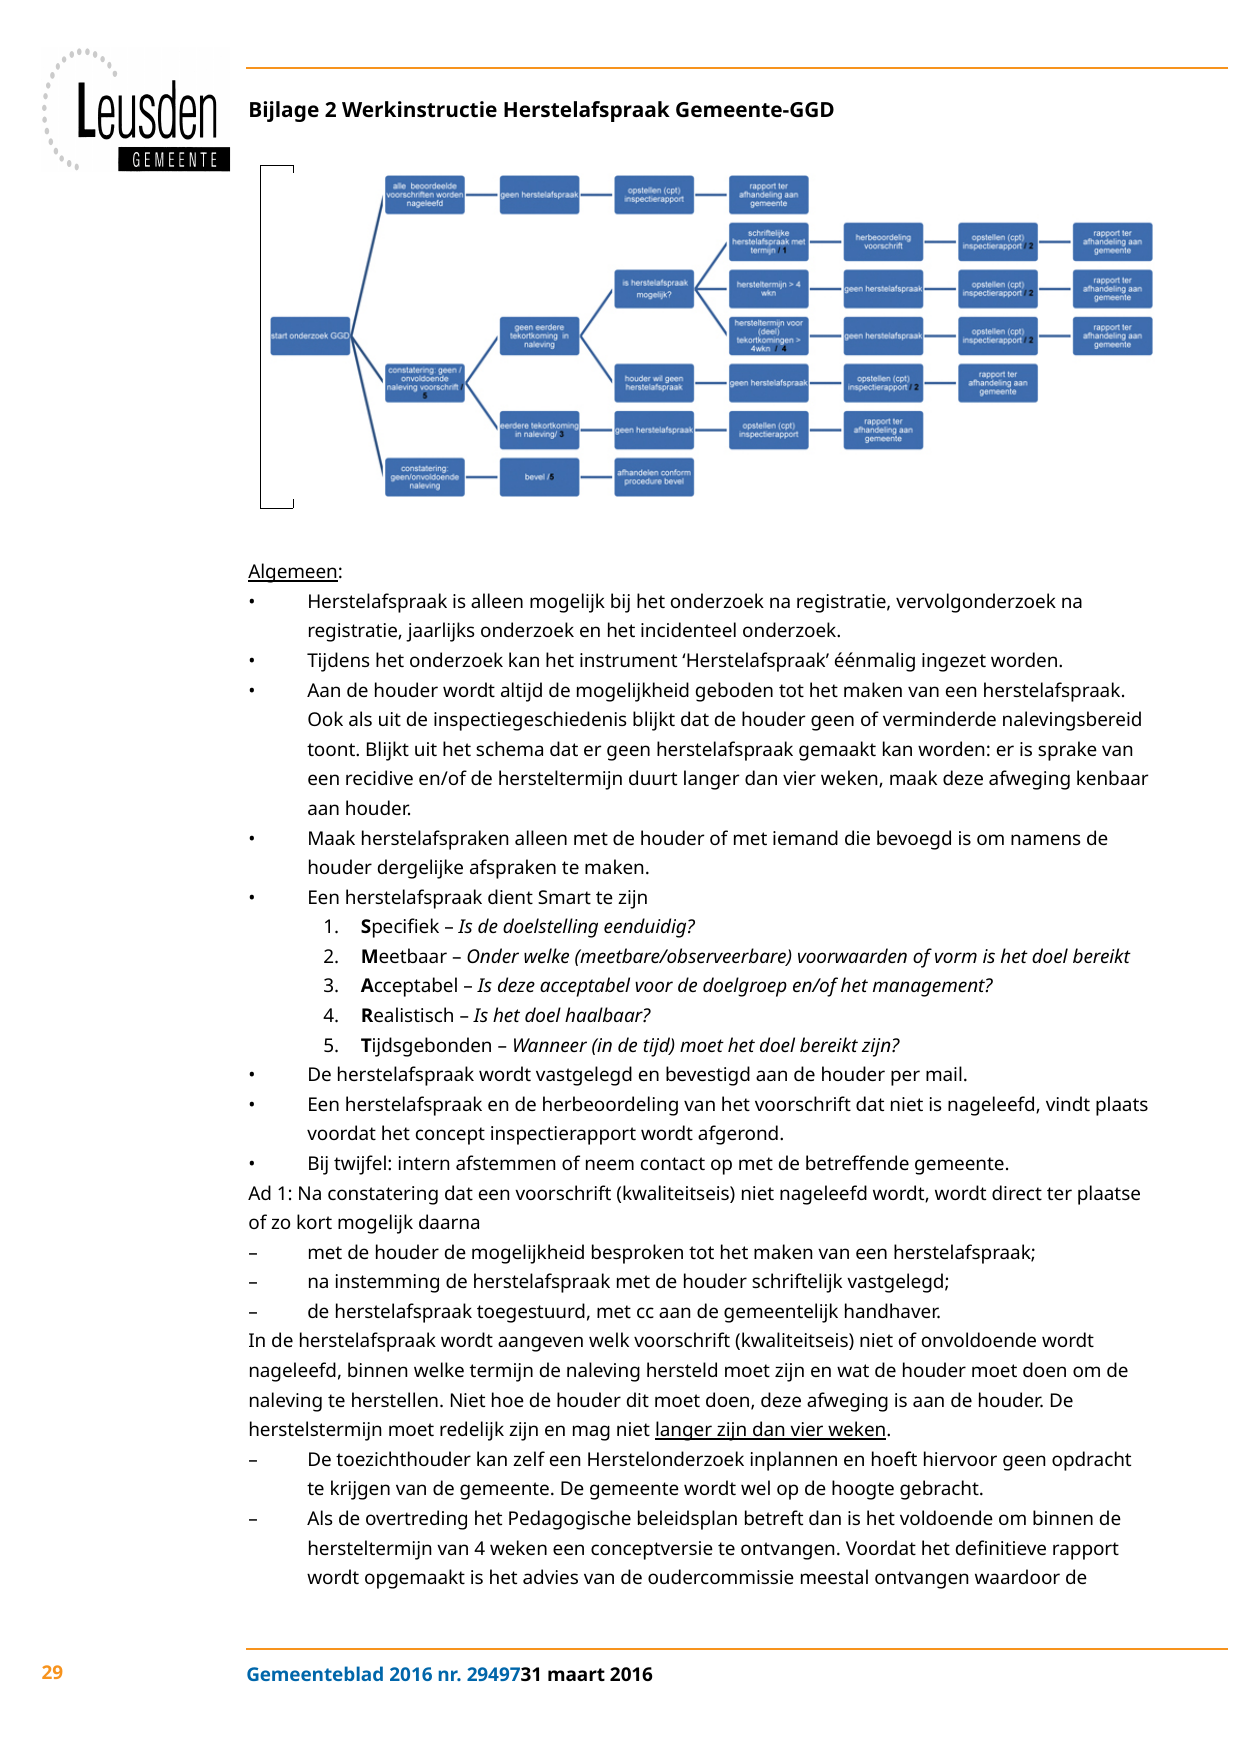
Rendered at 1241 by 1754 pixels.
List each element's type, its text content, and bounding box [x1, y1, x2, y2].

list Tijdsgebonden – Wanneer (in de tijd) moet het doel bereikt zijn? [323, 1032, 1152, 1057]
list Een herstelafspraak en de herbeoordeling van het voorschrift dat niet is nageleefd, vindt plaats voordat het concept inspectierapport wordt afgerond. [248, 1091, 1152, 1146]
list Acceptabel – Is deze acceptabel voor de doelgroep en/of het management? [323, 973, 1152, 998]
list Bij twijfel: intern afstemmen of neem contact op met de betreffende gemeente. [248, 1150, 1152, 1176]
list De toezichthouder kan zelf een Herstelonderzoek inplannen en hoeft hiervoor geen opdracht te krijgen van de gemeente. De gemeente wordt wel op de hoogte gebracht. [248, 1446, 1152, 1501]
list na instemming de herstelafspraak met de houder schriftelijk vastgelegd; [248, 1268, 1152, 1294]
list Als de overtreding het Pedagogische beleidsplan betreft dan is het voldoende om binnen de hersteltermijn van 4 weken een conceptversie te ontvangen. Voordat het definitieve rapport wordt opgemaakt is het advies van de oudercommissie meestal ontvangen waardoor de [248, 1505, 1152, 1590]
list de herstelafspraak toegestuurd, met cc aan de gemeentelijk handhaver. [248, 1298, 1152, 1324]
list Specifiek – Is de doelstelling eenduidig? [323, 913, 1152, 939]
list De herstelafspraak wordt vastgelegd en bevestigd aan de houder per mail. [248, 1061, 1152, 1087]
list Realistisch – Is het doel haalbaar? [323, 1002, 1152, 1028]
picture [268, 173, 1155, 499]
text Bijlage 2 Werkinstructie Herstelafspraak Gemeente-GGD [248, 95, 1152, 123]
list Herstelafspraak is alleen mogelijk bij het onderzoek na registratie, vervolgonderzoek na registratie, jaarlijks onderzoek en het incidenteel onderzoek. [248, 588, 1152, 643]
list Meetbaar – Onder welke (meetbare/observeerbare) voorwaarden of vorm is het doel bereikt [323, 943, 1152, 969]
list Aan de houder wordt altijd de mogelijkheid geboden tot het maken van een herstelafspraak. Ook als uit de inspectiegeschiedenis blijkt dat de houder geen of verminderde nalevingsbereid toont. Blijkt uit het schema dat er geen herstelafspraak gemaakt kan worden: er is sprake van een recidive en/of de hersteltermijn duurt langer dan vier weken, maak deze afweging kenbaar aan houder. [248, 677, 1152, 821]
picture [41, 47, 231, 172]
list met de houder de mogelijkheid besproken tot het maken van een herstelafspraak; [248, 1239, 1152, 1264]
list Een herstelafspraak dient Smart te zijn [248, 884, 1152, 909]
text Algemeen: [248, 558, 1152, 584]
list Maak herstelafspraken alleen met de houder of met iemand die bevoegd is om namens de houder dergelijke afspraken te maken. [248, 825, 1152, 880]
text Ad 1: Na constatering dat een voorschrift (kwaliteitseis) niet nageleefd wordt, wordt direct ter plaatse of zo kort mogelijk daarna [248, 1180, 1152, 1235]
text In de herstelafspraak wordt aangeven welk voorschrift (kwaliteitseis) niet of onvoldoende wordt nageleefd, binnen welke termijn de naleving hersteld moet zijn en wat de houder moet doen om de naleving te herstellen. Niet hoe de houder dit moet doen, deze afweging is aan de houder. De herstelstermijn moet redelijk zijn en mag niet langer zijn dan vier weken. [248, 1328, 1152, 1442]
list Tijdens het onderzoek kan het instrument ‘Herstelafspraak’ éénmalig ingezet worden. [248, 647, 1152, 673]
